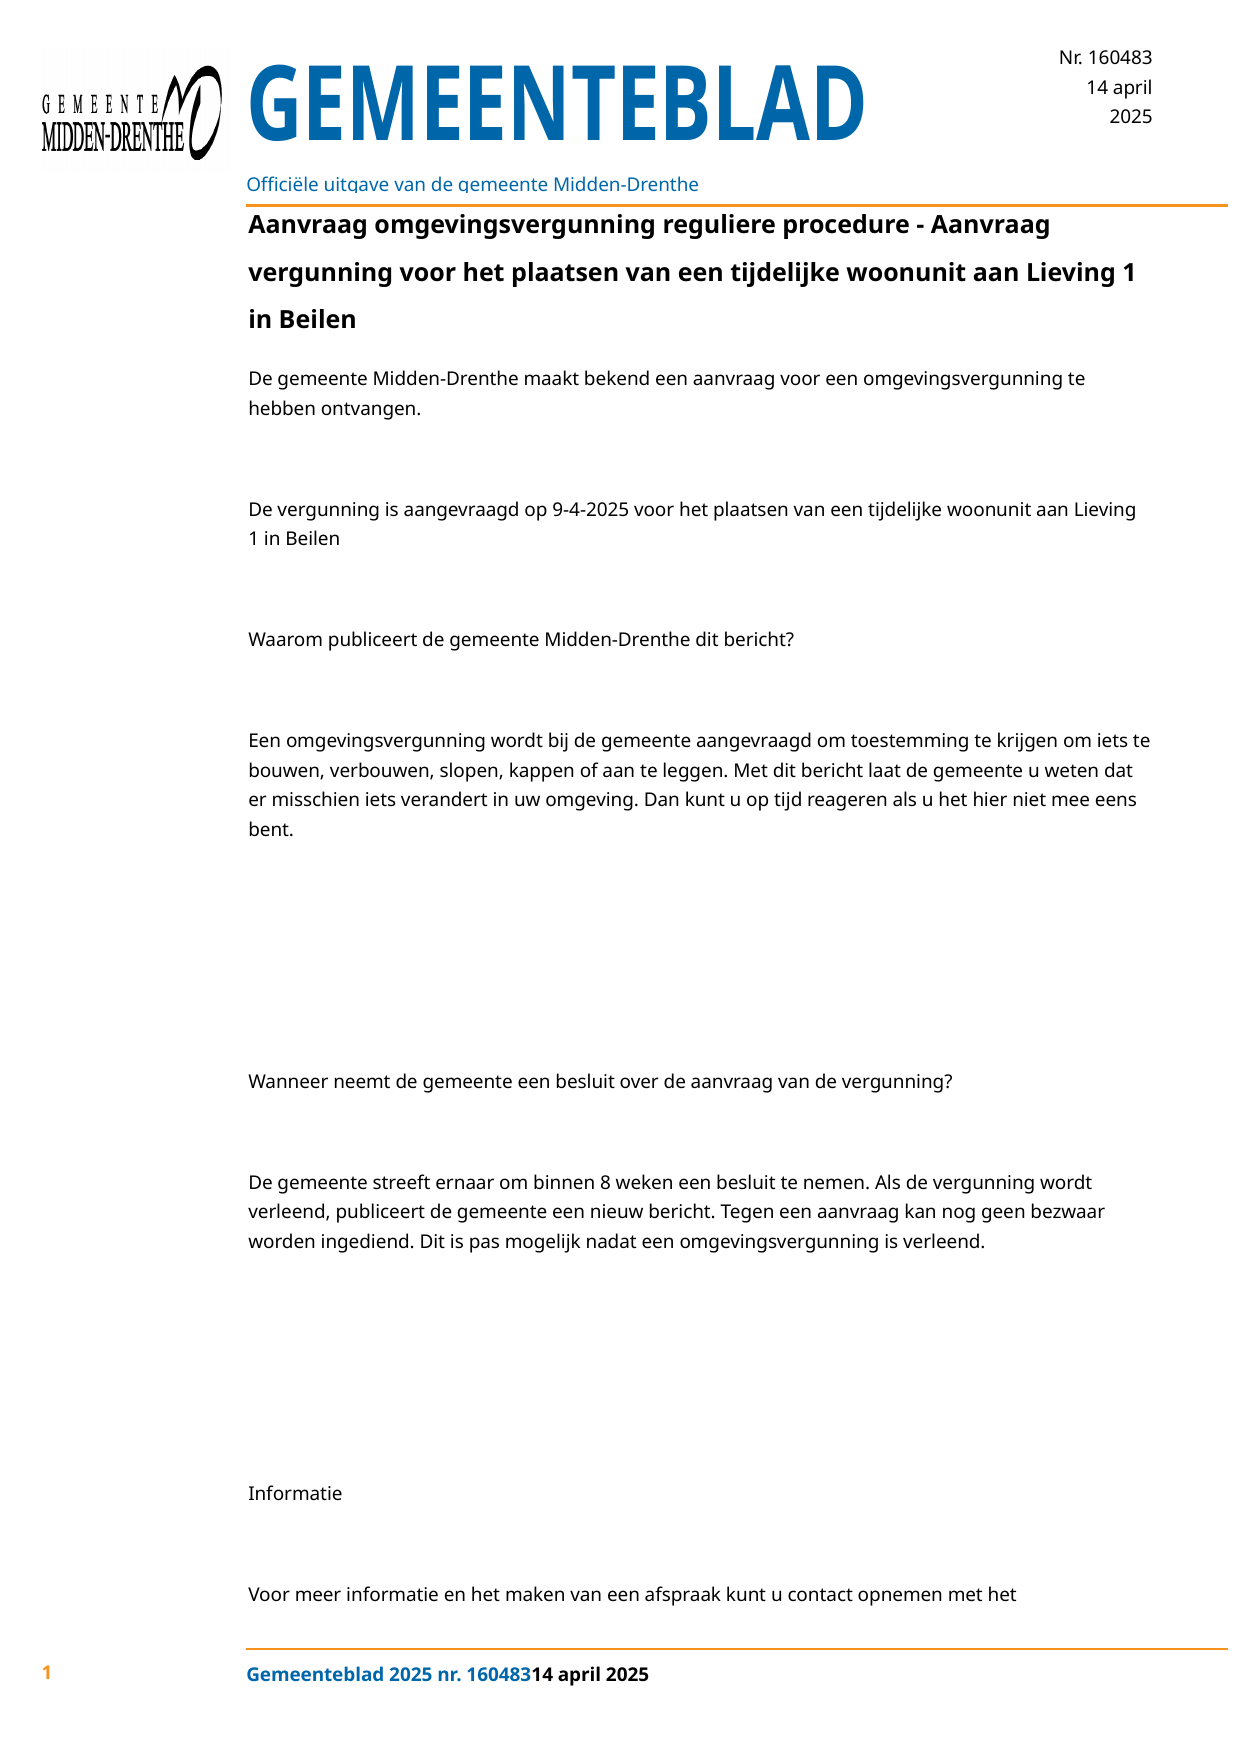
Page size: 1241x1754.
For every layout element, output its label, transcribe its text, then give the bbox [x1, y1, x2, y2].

text De gemeente Midden-Drenthe maakt bekend een aanvraag voor een omgevingsvergunning te hebben ontvangen. [248, 366, 1152, 421]
picture [41, 47, 231, 172]
text Waarom publiceert de gemeente Midden-Drenthe dit bericht? [248, 626, 1152, 652]
text Voor meer informatie en het maken van een afspraak kunt u contact opnemen met het [248, 1581, 1152, 1607]
text Wanneer neemt de gemeente een besluit over de aanvraag van de vergunning? [248, 1068, 1152, 1094]
text De vergunning is aangevraagd op 9-4-2025 voor het plaatsen van een tijdelijke woonunit aan Lieving 1 in Beilen [248, 496, 1152, 551]
text Een omgevingsvergunning wordt bij de gemeente aangevraagd om toestemming te krijgen om iets te bouwen, verbouwen, slopen, kappen of aan te leggen. Met dit bericht laat de gemeente u weten dat er misschien iets verandert in uw omgeving. Dan kunt u op tijd reageren als u het hier niet mee eens bent. [248, 727, 1152, 842]
text De gemeente streeft ernaar om binnen 8 weken een besluit te nemen. Als de vergunning wordt verleend, publiceert de gemeente een nieuw bericht. Tegen een aanvraag kan nog geen bezwaar worden ingediend. Dit is pas mogelijk nadat een omgevingsvergunning is verleend. [248, 1169, 1152, 1254]
text Aanvraag omgevingsvergunning reguliere procedure - Aanvraag vergunning voor het plaatsen van een tijdelijke woonunit aan Lieving 1 in Beilen [248, 207, 1152, 336]
text Informatie [248, 1480, 1152, 1506]
